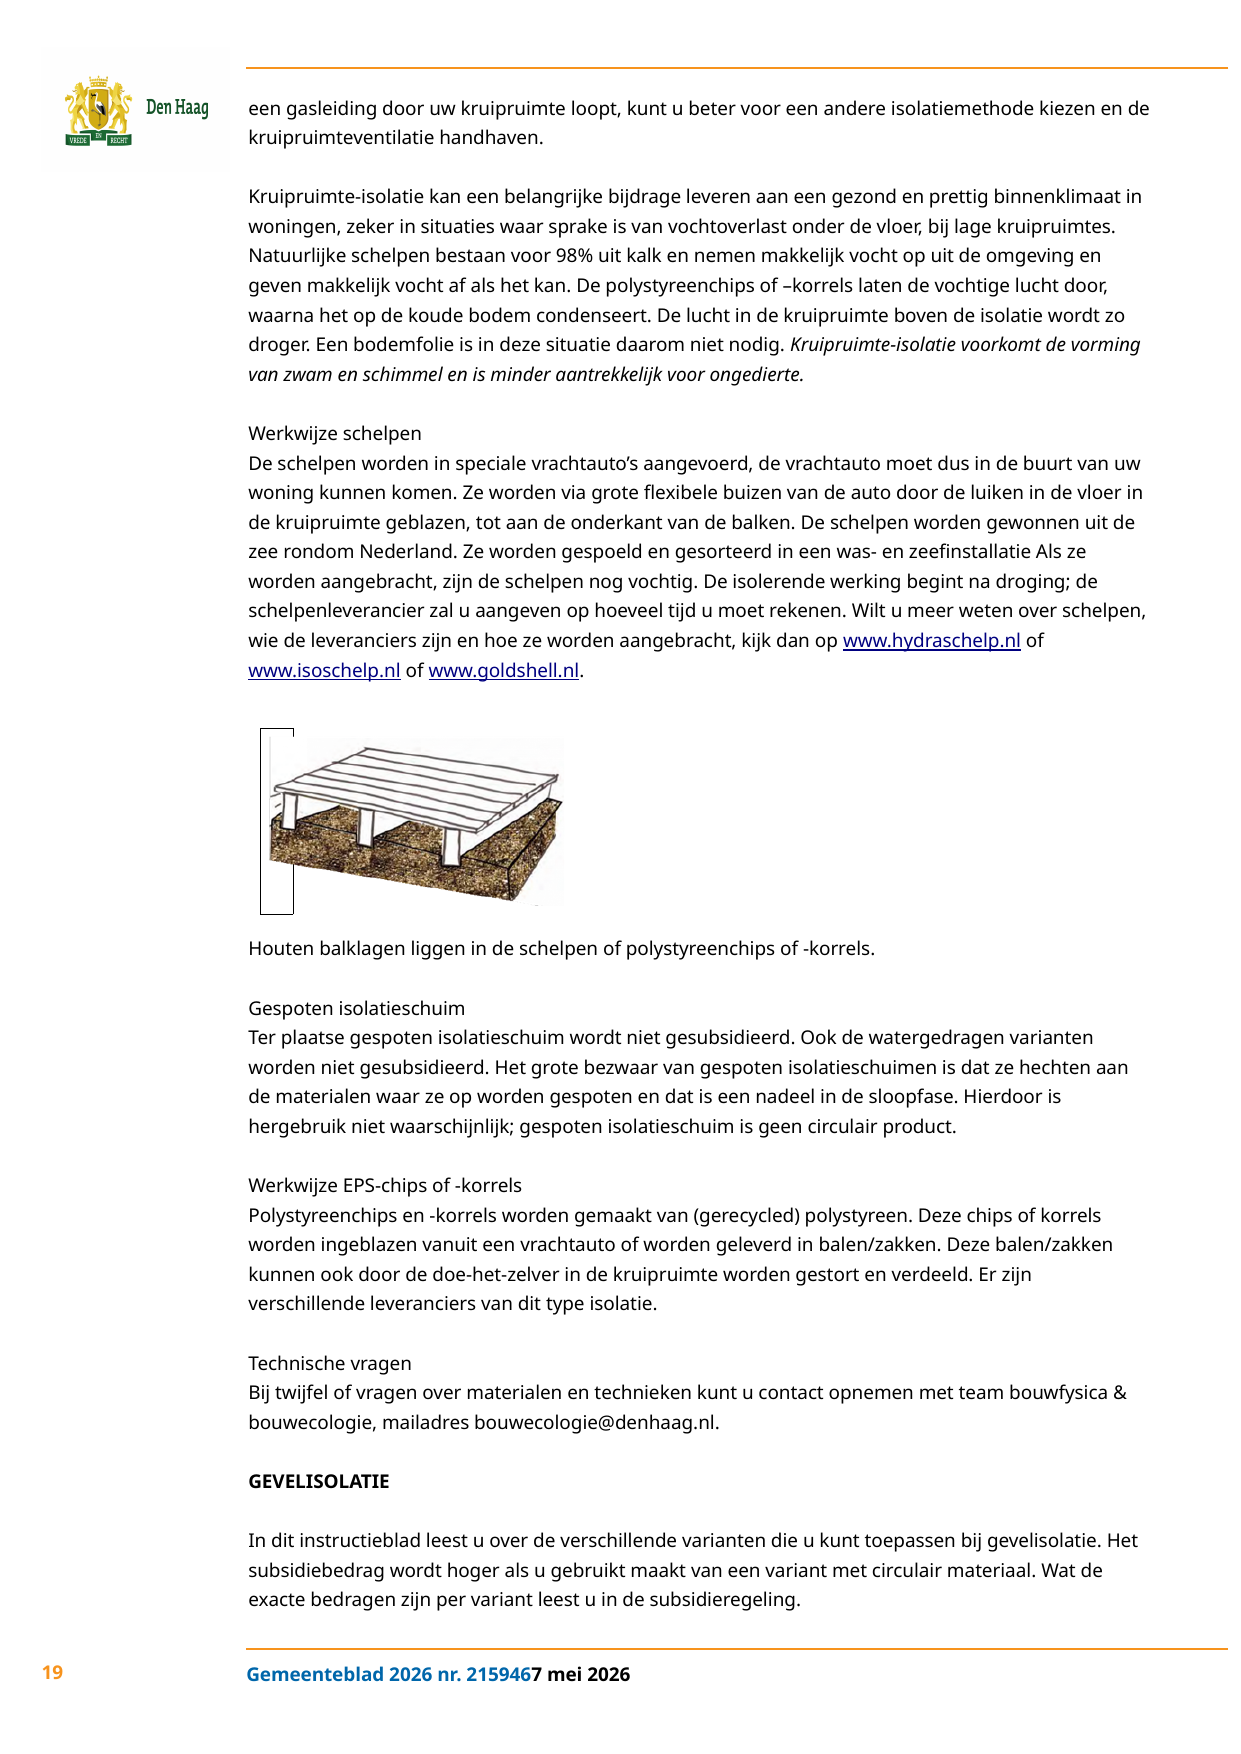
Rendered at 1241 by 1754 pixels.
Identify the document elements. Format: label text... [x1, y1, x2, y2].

text Werkwijze schelpen [248, 420, 1152, 446]
text Polystyreenchips en -korrels worden gemaakt van (gerecycled) polystyreen. Deze chips of korrels worden ingeblazen vanuit een vrachtauto of worden geleverd in balen/zakken. Deze balen/zakken kunnen ook door de doe-het-zelver in de kruipruimte worden gestort en verdeeld. Er zijn verschillende leveranciers van dit type isolatie. [248, 1202, 1152, 1316]
text GEVELISOLATIE [248, 1468, 1152, 1494]
text Ter plaatse gespoten isolatieschuim wordt niet gesubsidieerd. Ook de watergedragen varianten worden niet gesubsidieerd. Het grote bezwaar van gespoten isolatieschuimen is dat ze hechten aan de materialen waar ze op worden gespoten en dat is een nadeel in de sloopfase. Hierdoor is hergebruik niet waarschijnlijk; gespoten isolatieschuim is geen circulair product. [248, 1024, 1152, 1139]
text Kruipruimte-isolatie kan een belangrijke bijdrage leveren aan een gezond en prettig binnenklimaat in woningen, zeker in situaties waar sprake is van vochtoverlast onder de vloer, bij lage kruipruimtes. Natuurlijke schelpen bestaan voor 98% uit kalk en nemen makkelijk vocht op uit de omgeving en geven makkelijk vocht af als het kan. De polystyreenchips of –korrels laten de vochtige lucht door, waarna het op de koude bodem condenseert. De lucht in de kruipruimte boven de isolatie wordt zo droger. Een bodemfolie is in deze situatie daarom niet nodig. Kruipruimte-isolatie voorkomt de vorming van zwam en schimmel en is minder aantrekkelijk voor ongedierte. [248, 183, 1152, 387]
text een gasleiding door uw kruipruimte loopt, kunt u beter voor een andere isolatiemethode kiezen en de kruipruimteventilatie handhaven. [248, 95, 1152, 150]
text Gespoten isolatieschuim [248, 995, 1152, 1020]
text Bij twijfel of vragen over materialen en technieken kunt u contact opnemen met team bouwfysica & bouwecologie, mailadres bouwecologie@denhaag.nl. [248, 1379, 1152, 1434]
text Houten balklagen liggen in de schelpen of polystyreenchips of -korrels. [248, 936, 1152, 961]
text De schelpen worden in speciale vrachtauto’s aangevoerd, de vrachtauto moet dus in de buurt van uw woning kunnen komen. Ze worden via grote flexibele buizen van de auto door de luiken in de vloer in de kruipruimte geblazen, tot aan de onderkant van de balken. De schelpen worden gewonnen uit de zee rondom Nederland. Ze worden gespoeld en gesorteerd in een was- en zeefinstallatie Als ze worden aangebracht, zijn de schelpen nog vochtig. De isolerende werking begint na droging; de schelpenleverancier zal u aangeven op hoeveel tijd u moet rekenen. Wilt u meer weten over schelpen, wie de leveranciers zijn en hoe ze worden aangebracht, kijk dan op www.hydraschelp.nl of www.isoschelp.nl of www.goldshell.nl. [248, 450, 1152, 683]
picture [41, 47, 231, 172]
text Technische vragen [248, 1350, 1152, 1375]
text In dit instructieblad leest u over de verschillende varianten die u kunt toepassen bij gevelisolatie. Het subsidiebedrag wordt hoger als u gebruikt maakt van een variant met circulair materiaal. Wat de exacte bedragen zijn per variant leest u in de subsidieregeling. [248, 1527, 1152, 1612]
picture [268, 736, 565, 906]
text Werkwijze EPS-chips of -korrels [248, 1172, 1152, 1198]
